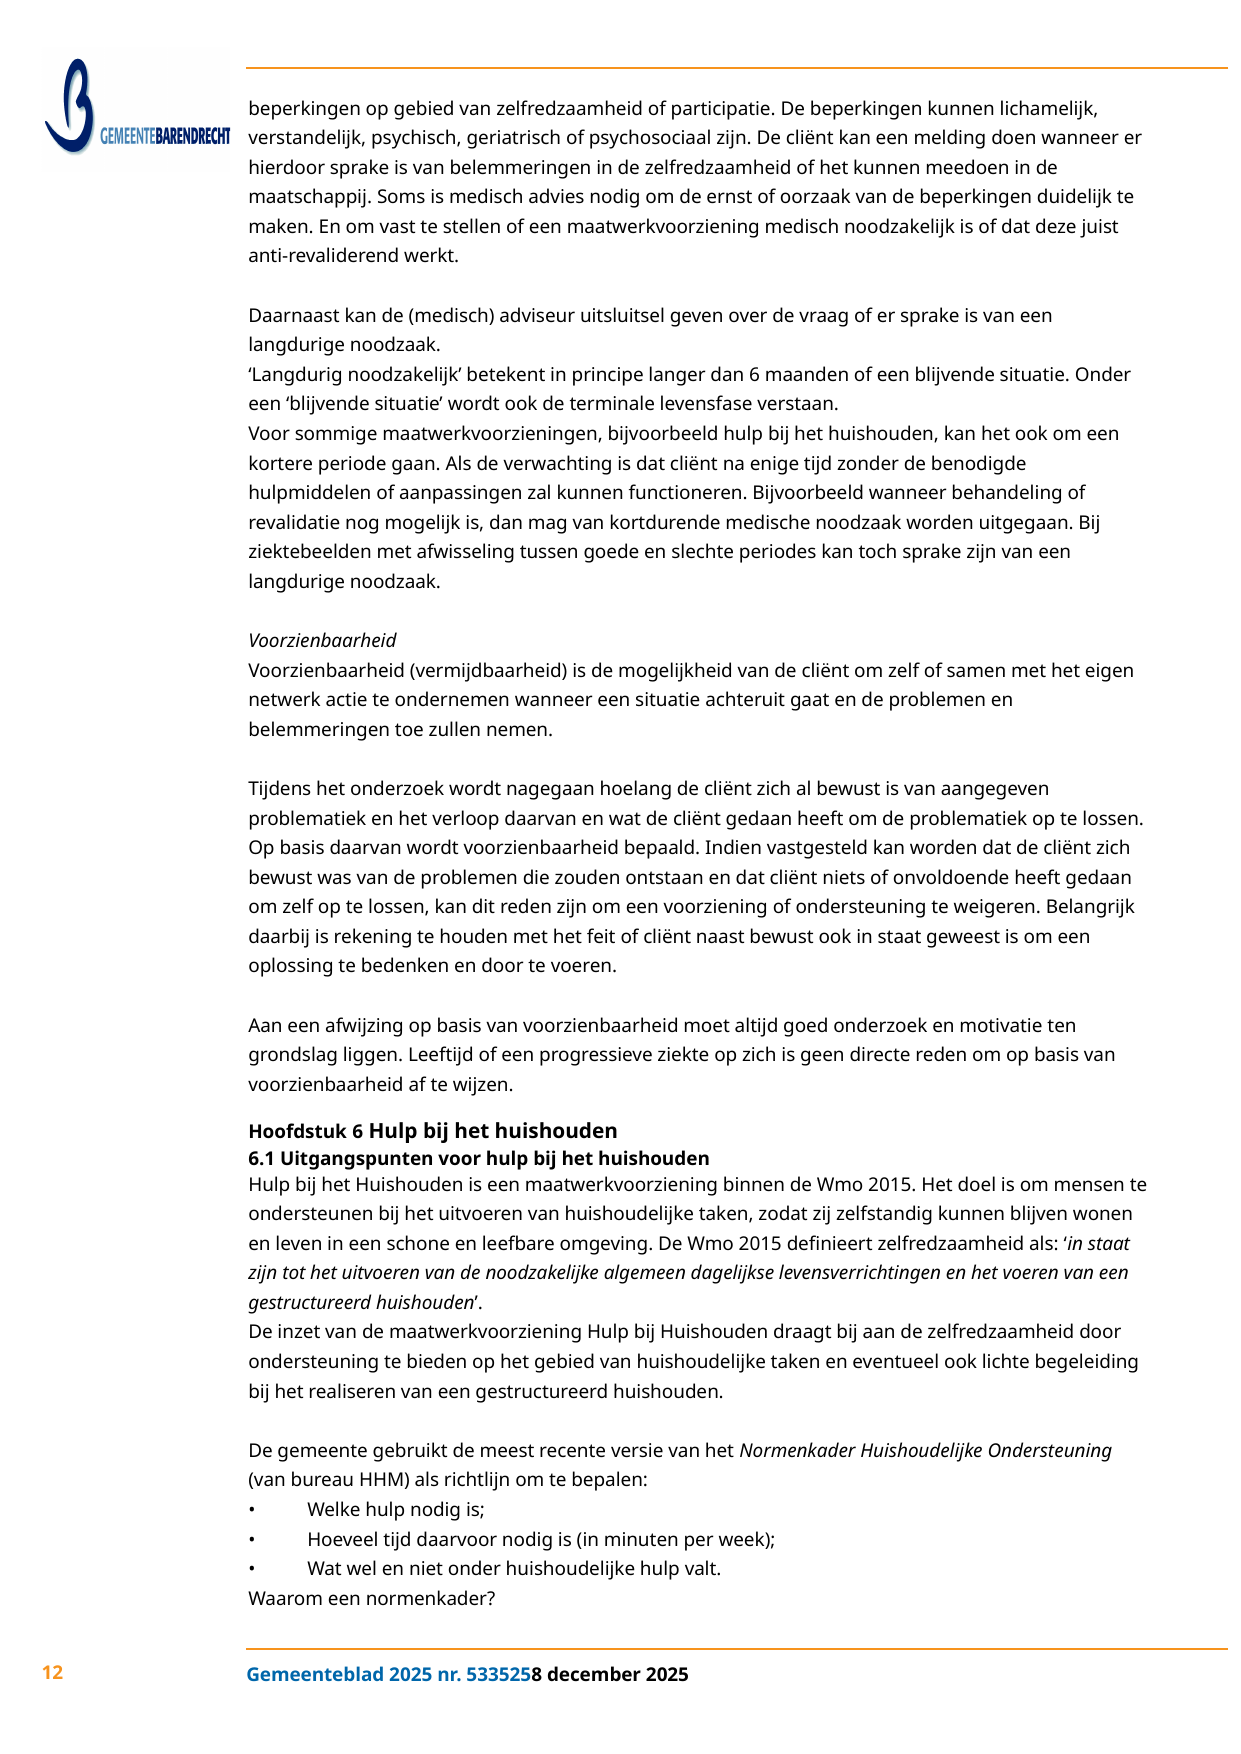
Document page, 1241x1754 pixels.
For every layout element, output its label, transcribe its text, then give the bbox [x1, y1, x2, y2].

list Hoeveel tijd daarvoor nodig is (in minuten per week); [248, 1526, 1152, 1552]
picture [41, 47, 231, 172]
text De gemeente gebruikt de meest recente versie van het Normenkader Huishoudelijke Ondersteuning (van bureau HHM) als richtlijn om te bepalen: [248, 1437, 1152, 1492]
text Hulp bij het Huishouden is een maatwerkvoorziening binnen de Wmo 2015. Het doel is om mensen te ondersteunen bij het uitvoeren van huishoudelijke taken, zodat zij zelfstandig kunnen blijven wonen en leven in een schone en leefbare omgeving. De Wmo 2015 definieert zelfredzaamheid als: ‘in staat zijn tot het uitvoeren van de noodzakelijke algemeen dagelijkse levensverrichtingen en het voeren van een gestructureerd huishouden’. [248, 1171, 1152, 1315]
text Tijdens het onderzoek wordt nagegaan hoelang de cliënt zich al bewust is van aangegeven problematiek en het verloop daarvan en wat de cliënt gedaan heeft om de problematiek op te lossen. Op basis daarvan wordt voorzienbaarheid bepaald. Indien vastgesteld kan worden dat de cliënt zich bewust was van de problemen die zouden ontstaan en dat cliënt niets of onvoldoende heeft gedaan om zelf op te lossen, kan dit reden zijn om een voorziening of ondersteuning te weigeren. Belangrijk daarbij is rekening te houden met het feit of cliënt naast bewust ook in staat geweest is om een oplossing te bedenken en door te voeren. [248, 775, 1152, 978]
list Wat wel en niet onder huishoudelijke hulp valt. [248, 1555, 1152, 1581]
text beperkingen op gebied van zelfredzaamheid of participatie. De beperkingen kunnen lichamelijk, verstandelijk, psychisch, geriatrisch of psychosociaal zijn. De cliënt kan een melding doen wanneer er hierdoor sprake is van belemmeringen in de zelfredzaamheid of het kunnen meedoen in de maatschappij. Soms is medisch advies nodig om de ernst of oorzaak van de beperkingen duidelijk te maken. En om vast te stellen of een maatwerkvoorziening medisch noodzakelijk is of dat deze juist anti-revaliderend werkt. [248, 95, 1152, 268]
text 6.1 Uitgangspunten voor hulp bij het huishouden [248, 1145, 1152, 1171]
list Welke hulp nodig is; [248, 1496, 1152, 1522]
text Hoofdstuk 6 Hulp bij het huishouden [248, 1117, 1152, 1145]
text Voor sommige maatwerkvoorzieningen, bijvoorbeeld hulp bij het huishouden, kan het ook om een kortere periode gaan. Als de verwachting is dat cliënt na enige tijd zonder de benodigde hulpmiddelen of aanpassingen zal kunnen functioneren. Bijvoorbeeld wanneer behandeling of revalidatie nog mogelijk is, dan mag van kortdurende medische noodzaak worden uitgegaan. Bij ziektebeelden met afwisseling tussen goede en slechte periodes kan toch sprake zijn van een langdurige noodzaak. [248, 420, 1152, 594]
text Voorzienbaarheid (vermijdbaarheid) is de mogelijkheid van de cliënt om zelf of samen met het eigen netwerk actie te ondernemen wanneer een situatie achteruit gaat en de problemen en belemmeringen toe zullen nemen. [248, 657, 1152, 742]
text ‘Langdurig noodzakelijk’ betekent in principe langer dan 6 maanden of een blijvende situatie. Onder een ‘blijvende situatie’ wordt ook de terminale levensfase verstaan. [248, 361, 1152, 416]
text De inzet van de maatwerkvoorziening Hulp bij Huishouden draagt bij aan de zelfredzaamheid door ondersteuning te bieden op het gebied van huishoudelijke taken en eventueel ook lichte begeleiding bij het realiseren van een gestructureerd huishouden. [248, 1319, 1152, 1404]
text Waarom een normenkader? [248, 1585, 1152, 1611]
text Daarnaast kan de (medisch) adviseur uitsluitsel geven over de vraag of er sprake is van een langdurige noodzaak. [248, 302, 1152, 357]
text Aan een afwijzing op basis van voorzienbaarheid moet altijd goed onderzoek en motivatie ten grondslag liggen. Leeftijd of een progressieve ziekte op zich is geen directe reden om op basis van voorzienbaarheid af te wijzen. [248, 1012, 1152, 1097]
text Voorzienbaarheid [248, 627, 1152, 653]
